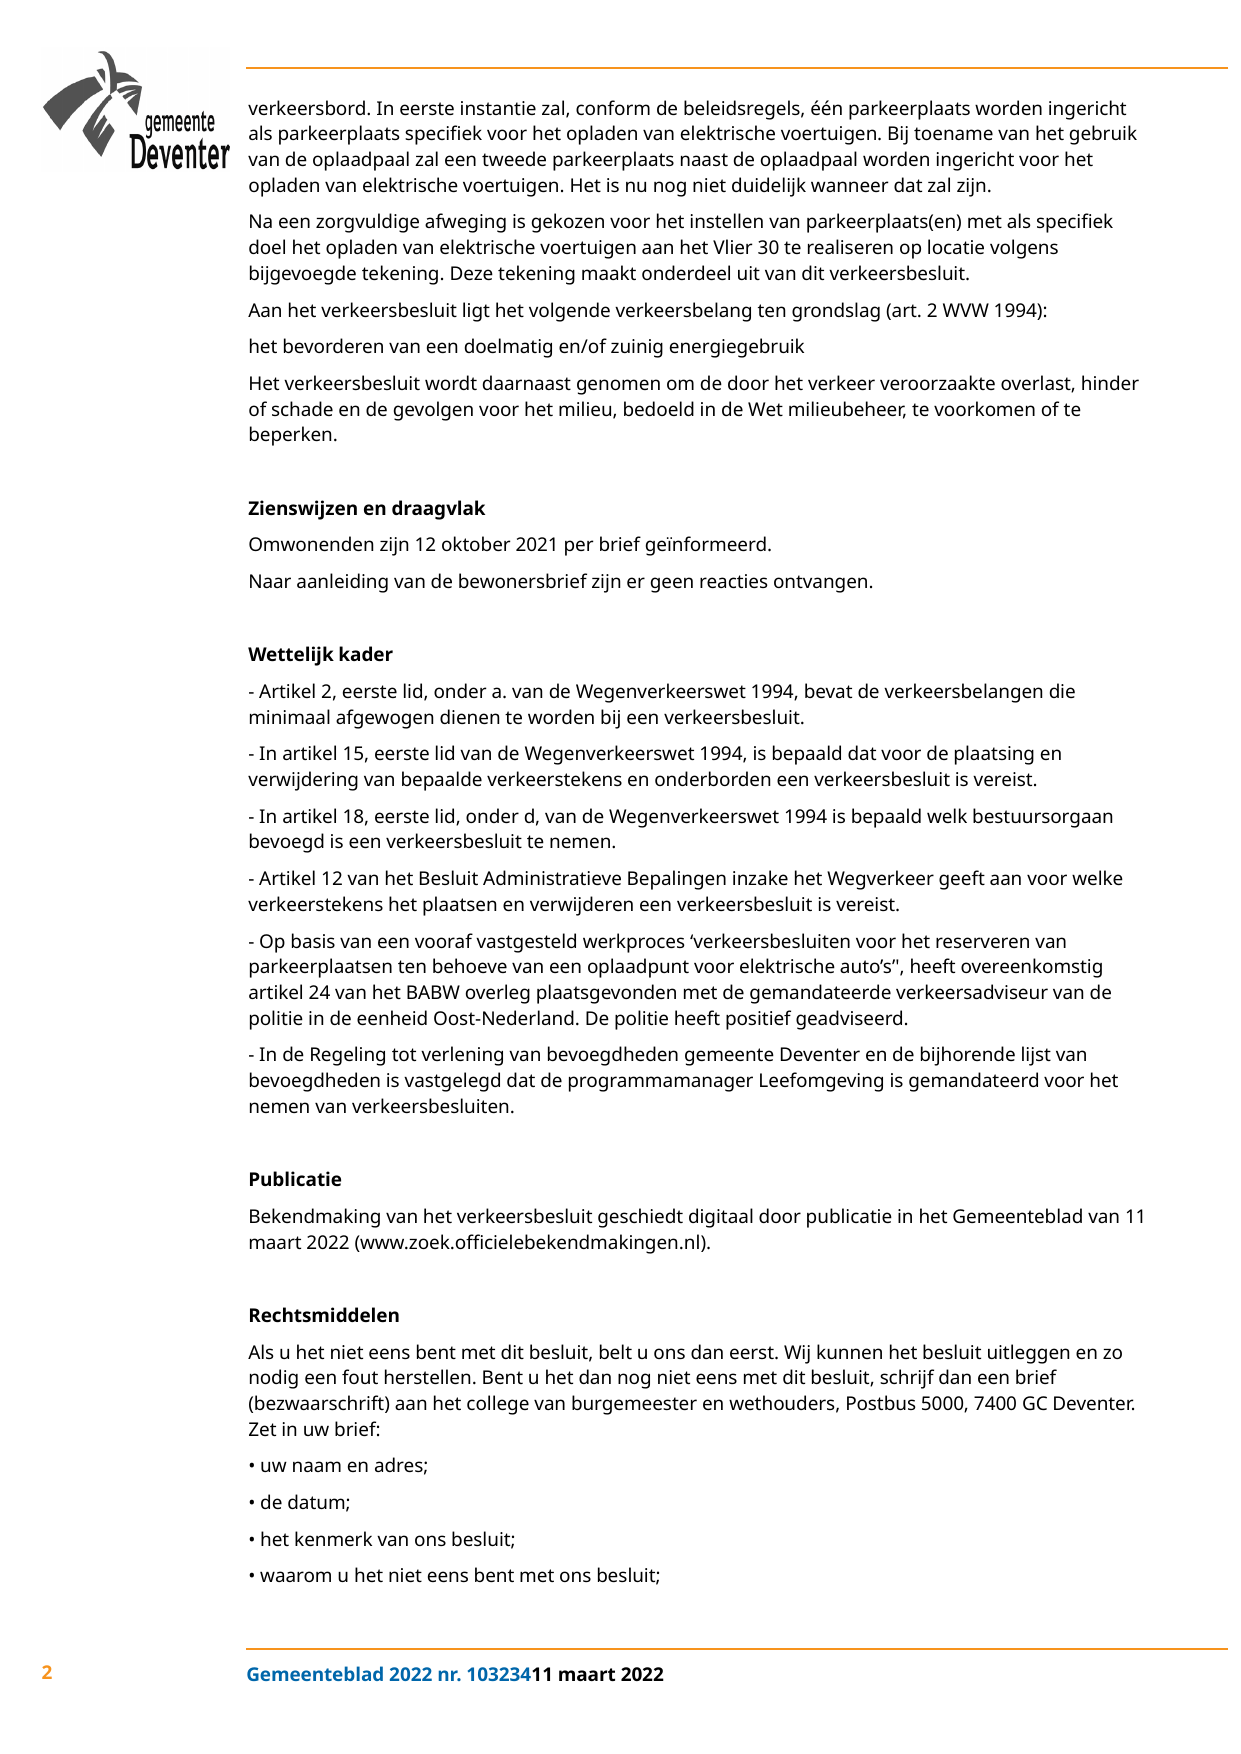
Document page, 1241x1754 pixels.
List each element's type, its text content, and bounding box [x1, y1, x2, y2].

text - In artikel 15, eerste lid van de Wegenverkeerswet 1994, is bepaald dat voor de plaatsing en verwijdering van bepaalde verkeerstekens en onderborden een verkeersbesluit is vereist. [248, 741, 1152, 792]
text • de datum; [248, 1489, 1152, 1515]
text Wettelijk kader [248, 642, 1152, 667]
text • uw naam en adres; [248, 1453, 1152, 1478]
text Naar aanleiding van de bewonersbrief zijn er geen reacties ontvangen. [248, 568, 1152, 594]
text Aan het verkeersbesluit ligt het volgende verkeersbelang ten grondslag (art. 2 WVW 1994): [248, 297, 1152, 322]
text - Artikel 2, eerste lid, onder a. van de Wegenverkeerswet 1994, bevat de verkeersbelangen die minimaal afgewogen dienen te worden bij een verkeersbesluit. [248, 678, 1152, 730]
text Na een zorgvuldige afweging is gekozen voor het instellen van parkeerplaats(en) met als specifiek doel het opladen van elektrische voertuigen aan het Vlier 30 te realiseren op locatie volgens bijgevoegde tekening. Deze tekening maakt onderdeel uit van dit verkeersbesluit. [248, 209, 1152, 286]
text Omwonenden zijn 12 oktober 2021 per brief geïnformeerd. [248, 532, 1152, 557]
text het bevorderen van een doelmatig en/of zuinig energiegebruik [248, 333, 1152, 359]
picture [41, 47, 231, 172]
text Publicatie [248, 1166, 1152, 1192]
text verkeersbord. In eerste instantie zal, conform de beleidsregels, één parkeerplaats worden ingericht als parkeerplaats specifiek voor het opladen van elektrische voertuigen. Bij toename van het gebruik van de oplaadpaal zal een tweede parkeerplaats naast de oplaadpaal worden ingericht voor het opladen van elektrische voertuigen. Het is nu nog niet duidelijk wanneer dat zal zijn. [248, 95, 1152, 198]
text Het verkeersbesluit wordt daarnaast genomen om de door het verkeer veroorzaakte overlast, hinder of schade en de gevolgen voor het milieu, bedoeld in de Wet milieubeheer, te voorkomen of te beperken. [248, 370, 1152, 447]
text • het kenmerk van ons besluit; [248, 1526, 1152, 1552]
text Als u het niet eens bent met dit besluit, belt u ons dan eerst. Wij kunnen het besluit uitleggen en zo nodig een fout herstellen. Bent u het dan nog niet eens met dit besluit, schrijf dan een brief (bezwaarschrift) aan het college van burgemeester en wethouders, Postbus 5000, 7400 GC Deventer. Zet in uw brief: [248, 1339, 1152, 1442]
text Rechtsmiddelen [248, 1302, 1152, 1328]
text • waarom u het niet eens bent met ons besluit; [248, 1563, 1152, 1588]
text Bekendmaking van het verkeersbesluit geschiedt digitaal door publicatie in het Gemeenteblad van 11 maart 2022 (www.zoek.officielebekendmakingen.nl). [248, 1203, 1152, 1254]
text - Op basis van een vooraf vastgesteld werkproces ‘verkeersbesluiten voor het reserveren van parkeerplaatsen ten behoeve van een oplaadpunt voor elektrische auto’s’', heeft overeenkomstig artikel 24 van het BABW overleg plaatsgevonden met de gemandateerde verkeersadviseur van de politie in de eenheid Oost-Nederland. De politie heeft positief geadviseerd. [248, 928, 1152, 1031]
text - In artikel 18, eerste lid, onder d, van de Wegenverkeerswet 1994 is bepaald welk bestuursorgaan bevoegd is een verkeersbesluit te nemen. [248, 803, 1152, 854]
text - In de Regeling tot verlening van bevoegdheden gemeente Deventer en de bijhorende lijst van bevoegdheden is vastgelegd dat de programmamanager Leefomgeving is gemandateerd voor het nemen van verkeersbesluiten. [248, 1042, 1152, 1119]
text - Artikel 12 van het Besluit Administratieve Bepalingen inzake het Wegverkeer geeft aan voor welke verkeerstekens het plaatsen en verwijderen een verkeersbesluit is vereist. [248, 865, 1152, 917]
text Zienswijzen en draagvlak [248, 495, 1152, 521]
